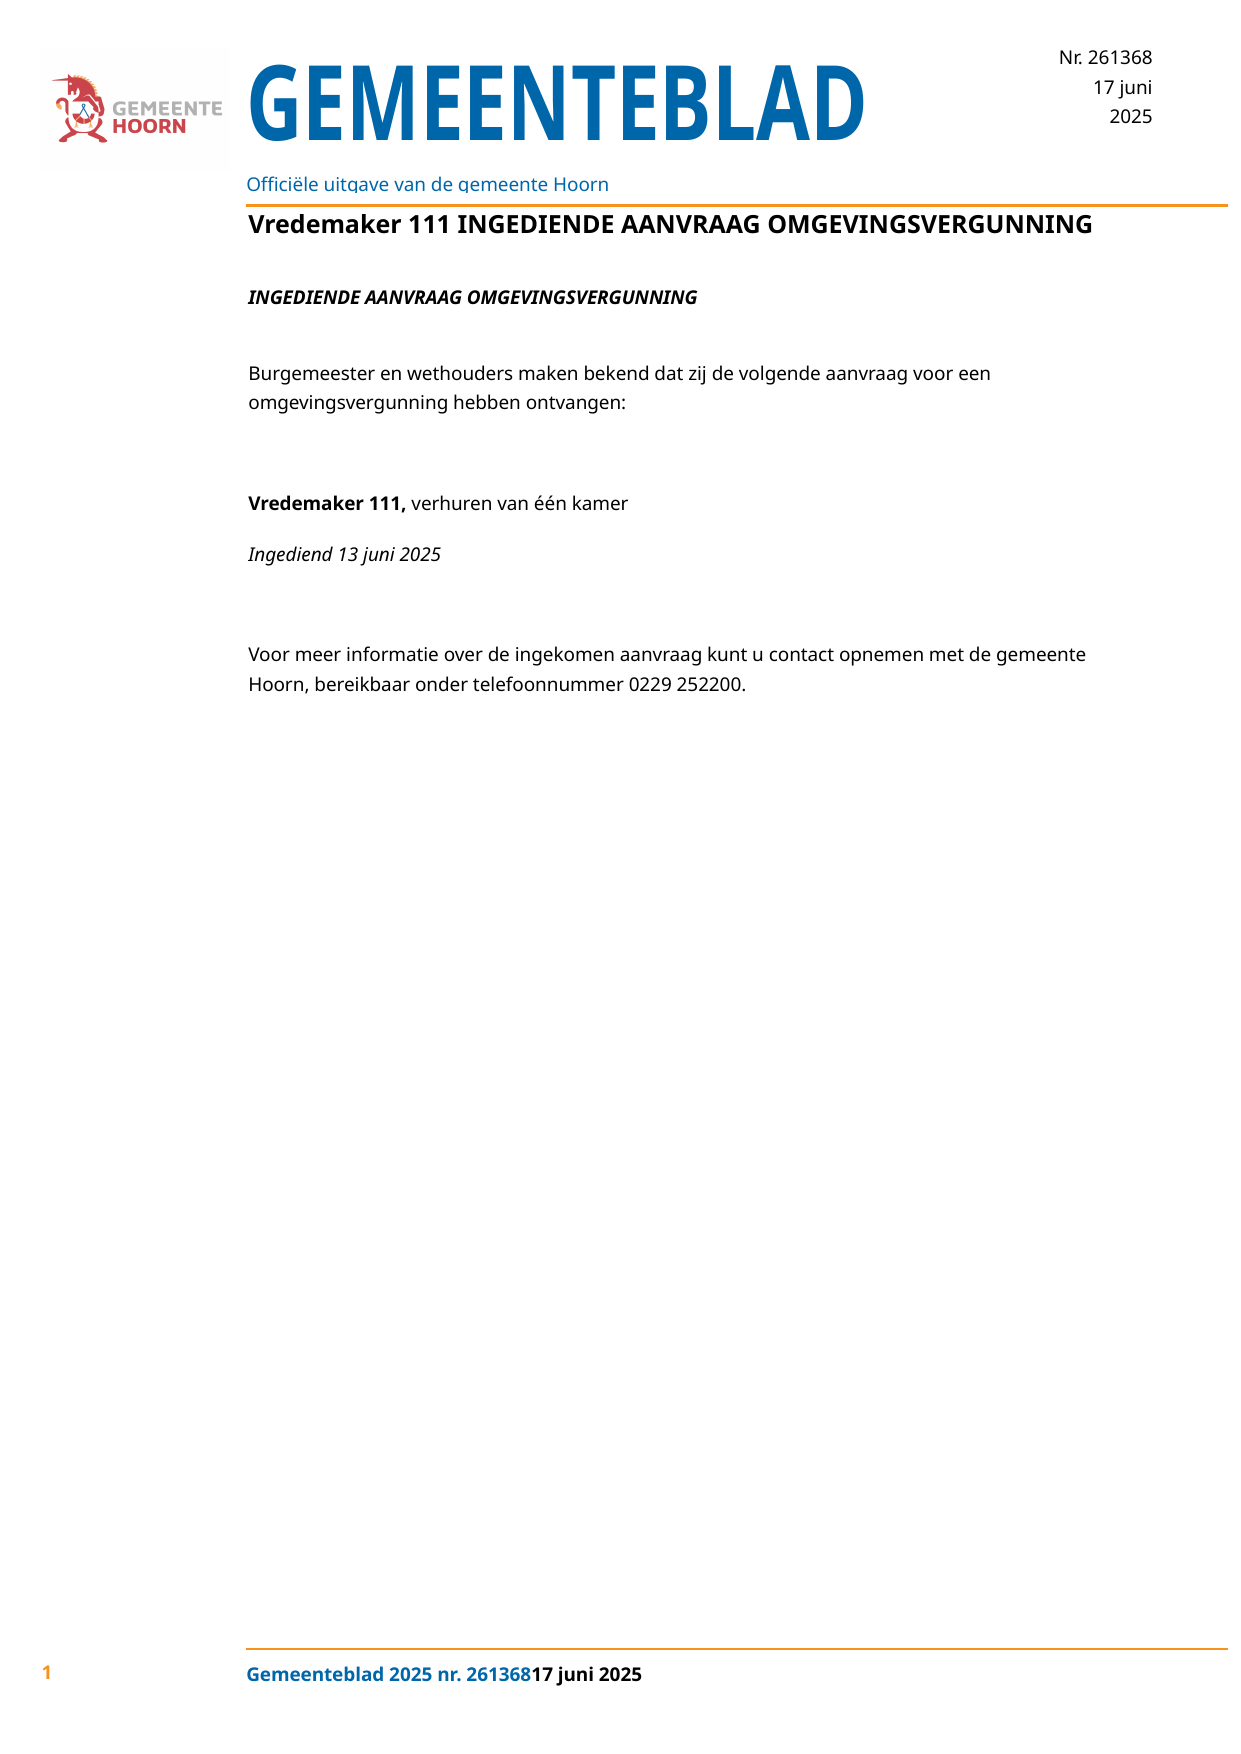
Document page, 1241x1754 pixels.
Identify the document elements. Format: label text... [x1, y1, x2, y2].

text Burgemeester en wethouders maken bekend dat zij de volgende aanvraag voor een omgevingsvergunning hebben ontvangen: [248, 360, 1152, 415]
picture [41, 47, 231, 172]
text Vredemaker 111, verhuren van één kamer [248, 490, 1152, 516]
text Vredemaker 111 INGEDIENDE AANVRAAG OMGEVINGSVERGUNNING [248, 207, 1152, 241]
text Voor meer informatie over de ingekomen aanvraag kunt u contact opnemen met de gemeente Hoorn, bereikbaar onder telefoonnummer 0229 252200. [248, 642, 1152, 697]
text INGEDIENDE AANVRAAG OMGEVINGSVERGUNNING [248, 284, 1152, 309]
text Ingediend 13 juni 2025 [248, 541, 1152, 567]
